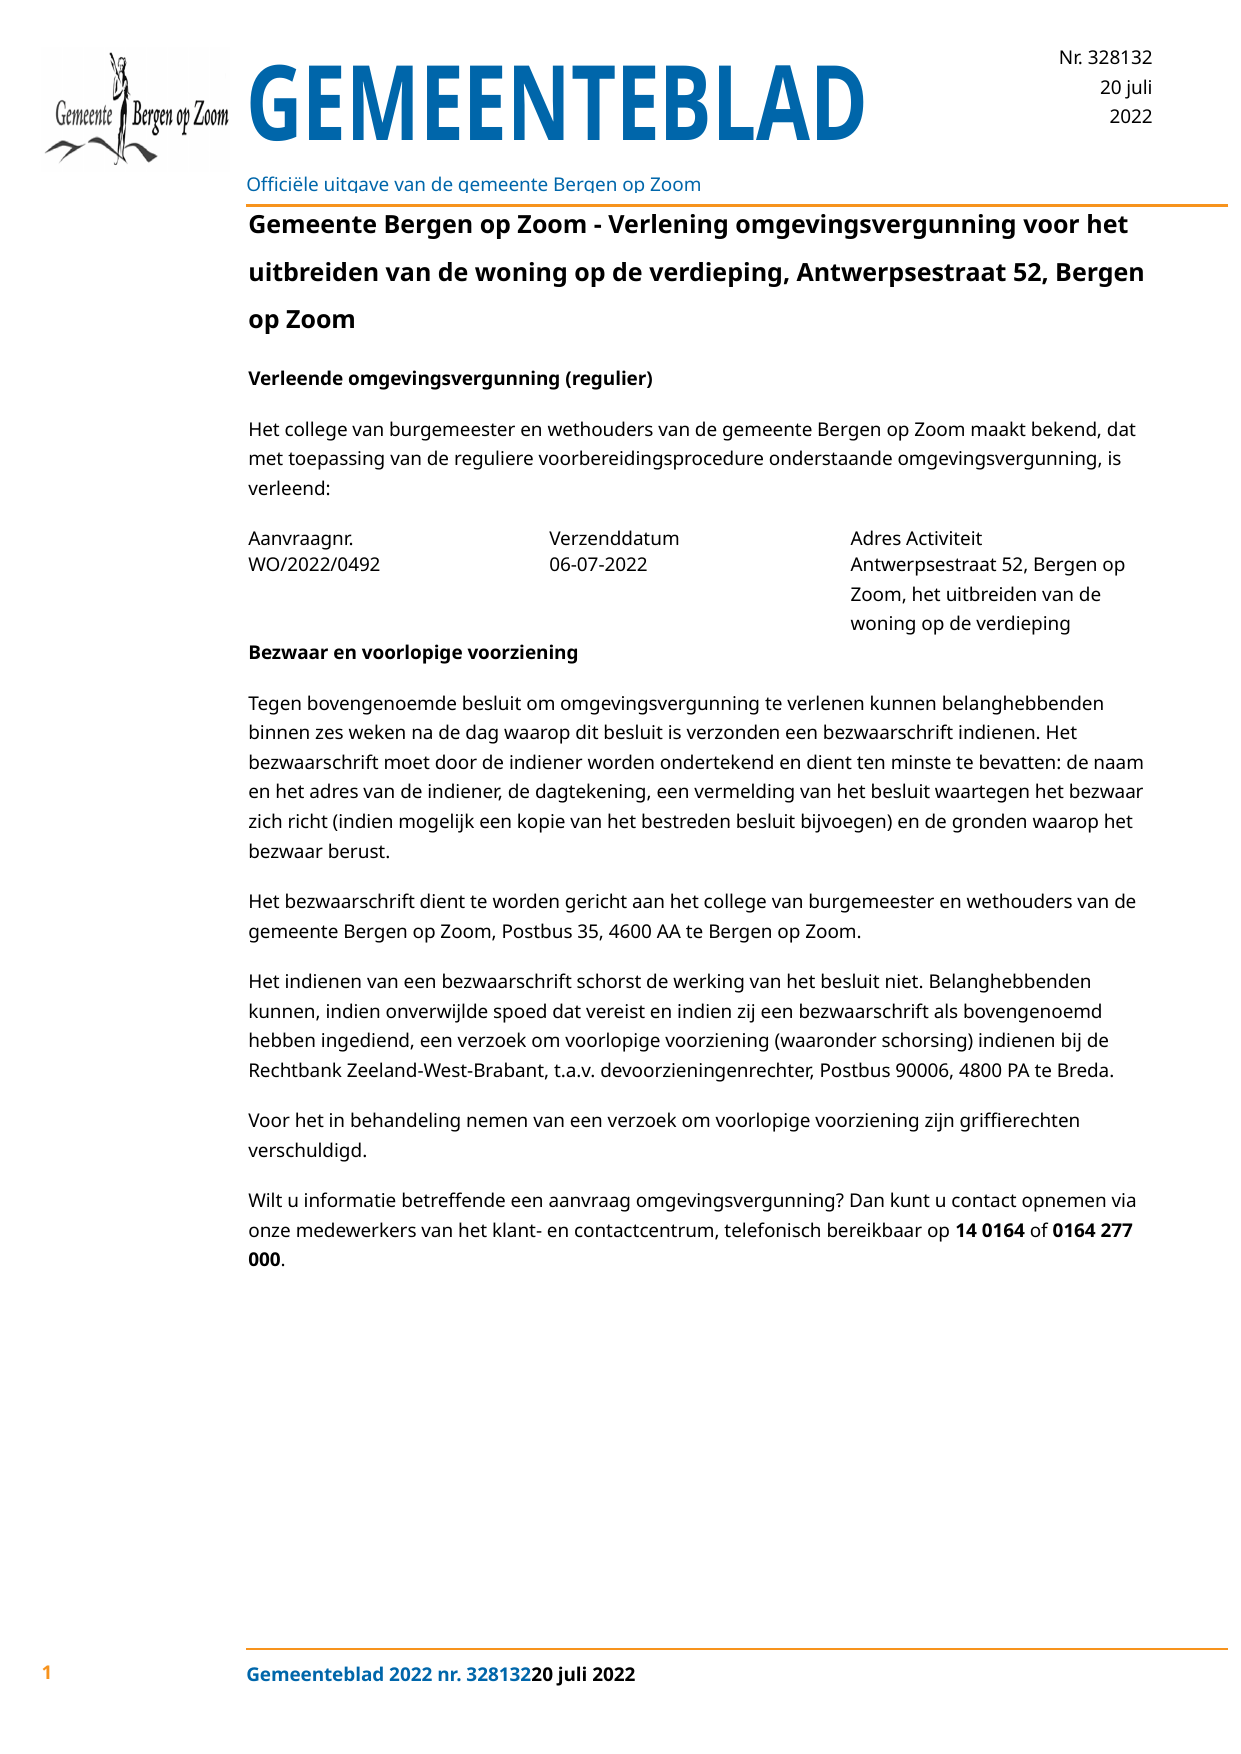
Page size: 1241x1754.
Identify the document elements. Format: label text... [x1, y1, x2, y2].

table_header Adres Activiteit [850, 526, 1152, 551]
table_header Aanvraagnr. [248, 526, 549, 551]
text Het bezwaarschrift dient te worden gericht aan het college van burgemeester en wethouders van de gemeente Bergen op Zoom, Postbus 35, 4600 AA te Bergen op Zoom. [248, 888, 1152, 943]
text Het indienen van een bezwaarschrift schorst de werking van het besluit niet. Belanghebbenden kunnen, indien onverwijlde spoed dat vereist en indien zij een bezwaarschrift als bovengenoemd hebben ingediend, een verzoek om voorlopige voorziening (waaronder schorsing) indienen bij de Rechtbank Zeeland-West-Brabant, t.a.v. devoorzieningenrechter, Postbus 90006, 4800 PA te Breda. [248, 968, 1152, 1083]
text Het college van burgemeester en wethouders van de gemeente Bergen op Zoom maakt bekend, dat met toepassing van de reguliere voorbereidingsprocedure onderstaande omgevingsvergunning, is verleend: [248, 416, 1152, 501]
text Voor het in behandeling nemen van een verzoek om voorlopige voorziening zijn griffierechten verschuldigd. [248, 1107, 1152, 1163]
table_cell Antwerpsestraat 52, Bergen op Zoom, het uitbreiden van de woning op de verdieping [850, 551, 1152, 636]
text Gemeente Bergen op Zoom - Verlening omgevingsvergunning voor het uitbreiden van de woning op de verdieping, Antwerpsestraat 52, Bergen op Zoom [248, 207, 1152, 336]
text Bezwaar en voorlopige voorziening [248, 639, 1152, 665]
table_cell WO/2022/0492 [248, 551, 549, 636]
text Wilt u informatie betreffende een aanvraag omgevingsvergunning? Dan kunt u contact opnemen via onze medewerkers van het klant- en contactcentrum, telefonisch bereikbaar op 14 0164 of 0164 277 000. [248, 1187, 1152, 1272]
text Tegen bovengenoemde besluit om omgevingsvergunning te verlenen kunnen belanghebbenden binnen zes weken na de dag waarop dit besluit is verzonden een bezwaarschrift indienen. Het bezwaarschrift moet door de indiener worden ondertekend en dient ten minste te bevatten: de naam en het adres van de indiener, de dagtekening, een vermelding van het besluit waartegen het bezwaar zich richt (indien mogelijk een kopie van het bestreden besluit bijvoegen) en de gronden waarop het bezwaar berust. [248, 690, 1152, 863]
table_header Verzenddatum [549, 526, 850, 551]
text Verleende omgevingsvergunning (regulier) [248, 366, 1152, 391]
table_cell 06-07-2022 [549, 551, 850, 636]
picture [41, 47, 231, 172]
